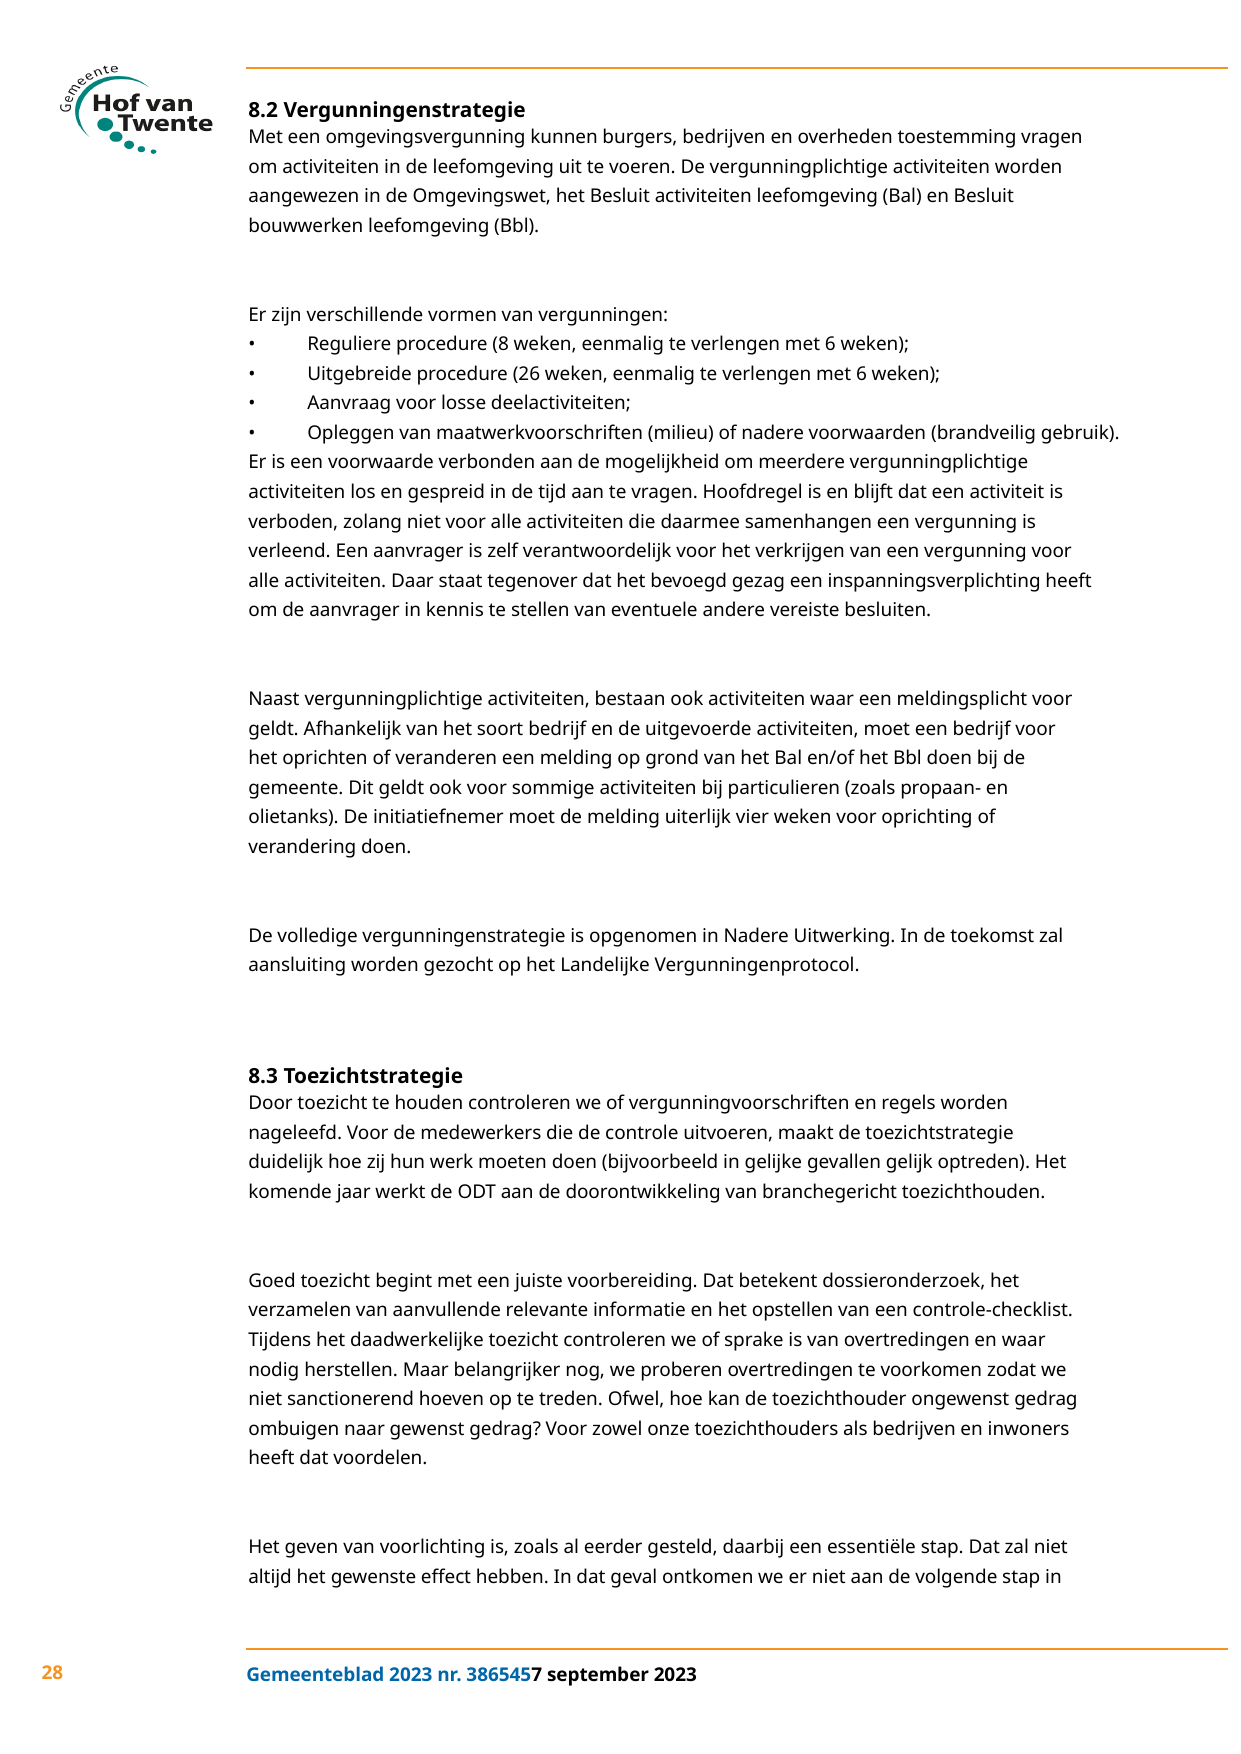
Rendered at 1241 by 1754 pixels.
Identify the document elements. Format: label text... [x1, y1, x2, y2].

text Goed toezicht begint met een juiste voorbereiding. Dat betekent dossieronderzoek, het [248, 1267, 1152, 1293]
text verboden, zolang niet voor alle activiteiten die daarmee samenhangen een vergunning is [248, 508, 1152, 533]
text nageleefd. Voor de medewerkers die de controle uitvoeren, maakt de toezichtstrategie [248, 1119, 1152, 1145]
text om activiteiten in de leefomgeving uit te voeren. De vergunningplichtige activiteiten worden [248, 153, 1152, 178]
text nodig herstellen. Maar belangrijker nog, we proberen overtredingen te voorkomen zodat we [248, 1356, 1152, 1382]
picture [41, 47, 231, 172]
text heeft dat voordelen. [248, 1444, 1152, 1470]
text het oprichten of veranderen een melding op grond van het Bal en/of het Bbl doen bij de [248, 744, 1152, 770]
text altijd het gewenste effect hebben. In dat geval ontkomen we er niet aan de volgende stap in [248, 1563, 1152, 1589]
text olietanks). De initiatiefnemer moet de melding uiterlijk vier weken voor oprichting of [248, 804, 1152, 829]
text Er zijn verschillende vormen van vergunningen: [248, 301, 1152, 326]
text gemeente. Dit geldt ook voor sommige activiteiten bij particulieren (zoals propaan- en [248, 774, 1152, 800]
text Naast vergunningplichtige activiteiten, bestaan ook activiteiten waar een meldingsplicht voor [248, 685, 1152, 711]
text ombuigen naar gewenst gedrag? Voor zowel onze toezichthouders als bedrijven en inwoners [248, 1415, 1152, 1441]
text Tijdens het daadwerkelijke toezicht controleren we of sprake is van overtredingen en waar [248, 1326, 1152, 1352]
list Reguliere procedure (8 weken, eenmalig te verlengen met 6 weken); [248, 330, 1152, 356]
text niet sanctionerend hoeven op te treden. Ofwel, hoe kan de toezichthouder ongewenst gedrag [248, 1385, 1152, 1411]
list Opleggen van maatwerkvoorschriften (milieu) of nadere voorwaarden (brandveilig gebruik). [248, 419, 1152, 445]
text om de aanvrager in kennis te stellen van eventuele andere vereiste besluiten. [248, 597, 1152, 622]
text De volledige vergunningenstrategie is opgenomen in Nadere Uitwerking. In de toekomst zal [248, 922, 1152, 948]
text verandering doen. [248, 833, 1152, 859]
text duidelijk hoe zij hun werk moeten doen (bijvoorbeeld in gelijke gevallen gelijk optreden). Het [248, 1149, 1152, 1174]
text komende jaar werkt de ODT aan de doorontwikkeling van branchegericht toezichthouden. [248, 1178, 1152, 1204]
list Aanvraag voor losse deelactiviteiten; [248, 389, 1152, 415]
text alle activiteiten. Daar staat tegenover dat het bevoegd gezag een inspanningsverplichting heeft [248, 567, 1152, 593]
text Er is een voorwaarde verbonden aan de mogelijkheid om meerdere vergunningplichtige [248, 449, 1152, 474]
text verleend. Een aanvrager is zelf verantwoordelijk voor het verkrijgen van een vergunning voor [248, 537, 1152, 563]
text verzamelen van aanvullende relevante informatie en het opstellen van een controle-checklist. [248, 1297, 1152, 1322]
text 8.2 Vergunningenstrategie [248, 95, 1152, 123]
text Door toezicht te houden controleren we of vergunningvoorschriften en regels worden [248, 1089, 1152, 1115]
text bouwwerken leefomgeving (Bbl). [248, 212, 1152, 238]
text aansluiting worden gezocht op het Landelijke Vergunningenprotocol. [248, 952, 1152, 977]
list Uitgebreide procedure (26 weken, eenmalig te verlengen met 6 weken); [248, 360, 1152, 386]
text geldt. Afhankelijk van het soort bedrijf en de uitgevoerde activiteiten, moet een bedrijf voor [248, 715, 1152, 741]
text Het geven van voorlichting is, zoals al eerder gesteld, daarbij een essentiële stap. Dat zal niet [248, 1533, 1152, 1559]
text activiteiten los en gespreid in de tijd aan te vragen. Hoofdregel is en blijft dat een activiteit is [248, 478, 1152, 504]
text Met een omgevingsvergunning kunnen burgers, bedrijven en overheden toestemming vragen [248, 123, 1152, 149]
text 8.3 Toezichtstrategie [248, 1061, 1152, 1089]
text aangewezen in de Omgevingswet, het Besluit activiteiten leefomgeving (Bal) en Besluit [248, 182, 1152, 208]
